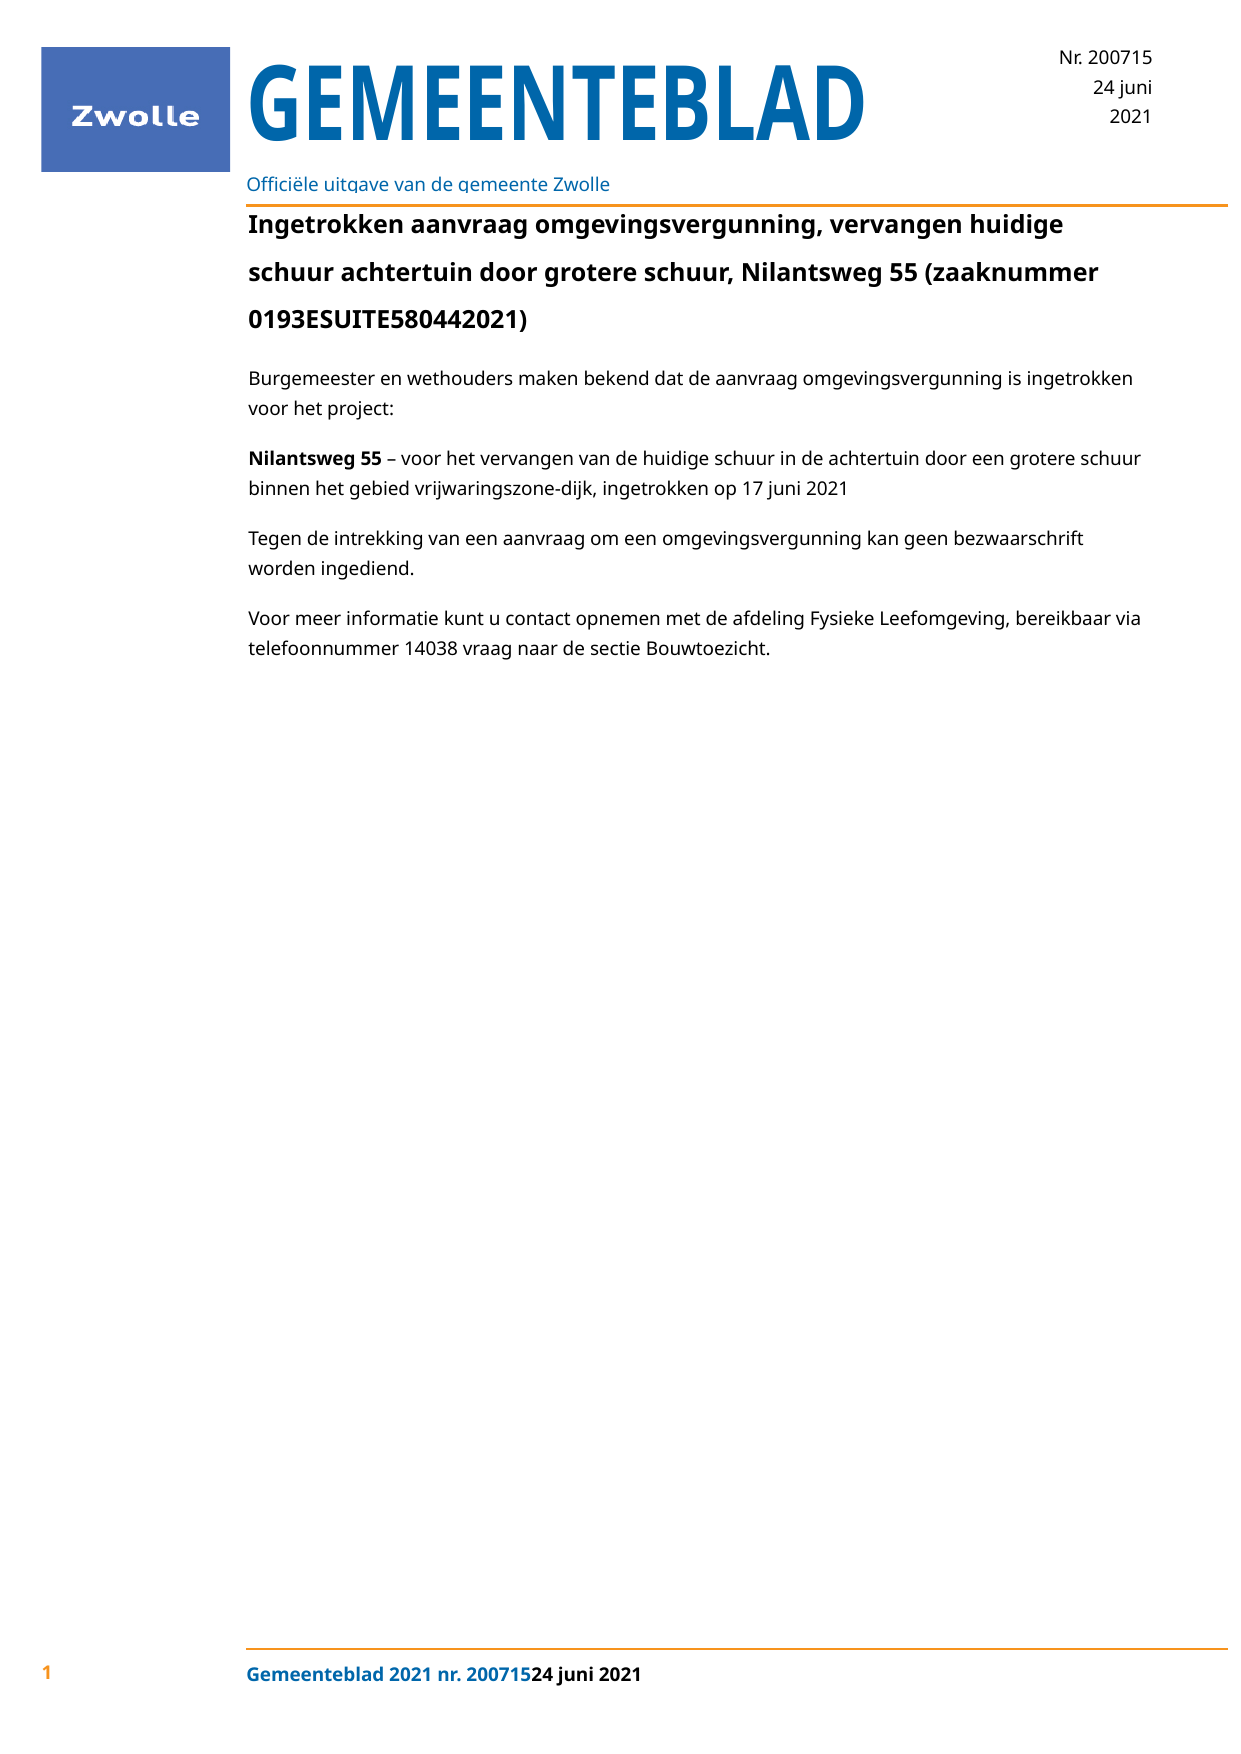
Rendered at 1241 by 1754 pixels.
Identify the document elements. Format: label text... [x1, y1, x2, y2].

text Ingetrokken aanvraag omgevingsvergunning, vervangen huidige schuur achtertuin door grotere schuur, Nilantsweg 55 (zaaknummer 0193ESUITE580442021) [248, 207, 1152, 336]
picture [41, 47, 231, 172]
text Tegen de intrekking van een aanvraag om een omgevingsvergunning kan geen bezwaarschrift worden ingediend. [248, 526, 1152, 581]
text Nilantsweg 55 – voor het vervangen van de huidige schuur in de achtertuin door een grotere schuur binnen het gebied vrijwaringszone-dijk, ingetrokken op 17 juni 2021 [248, 446, 1152, 501]
text Voor meer informatie kunt u contact opnemen met de afdeling Fysieke Leefomgeving, bereikbaar via telefoonnummer 14038 vraag naar de sectie Bouwtoezicht. [248, 606, 1152, 661]
text Burgemeester en wethouders maken bekend dat de aanvraag omgevingsvergunning is ingetrokken voor het project: [248, 366, 1152, 421]
